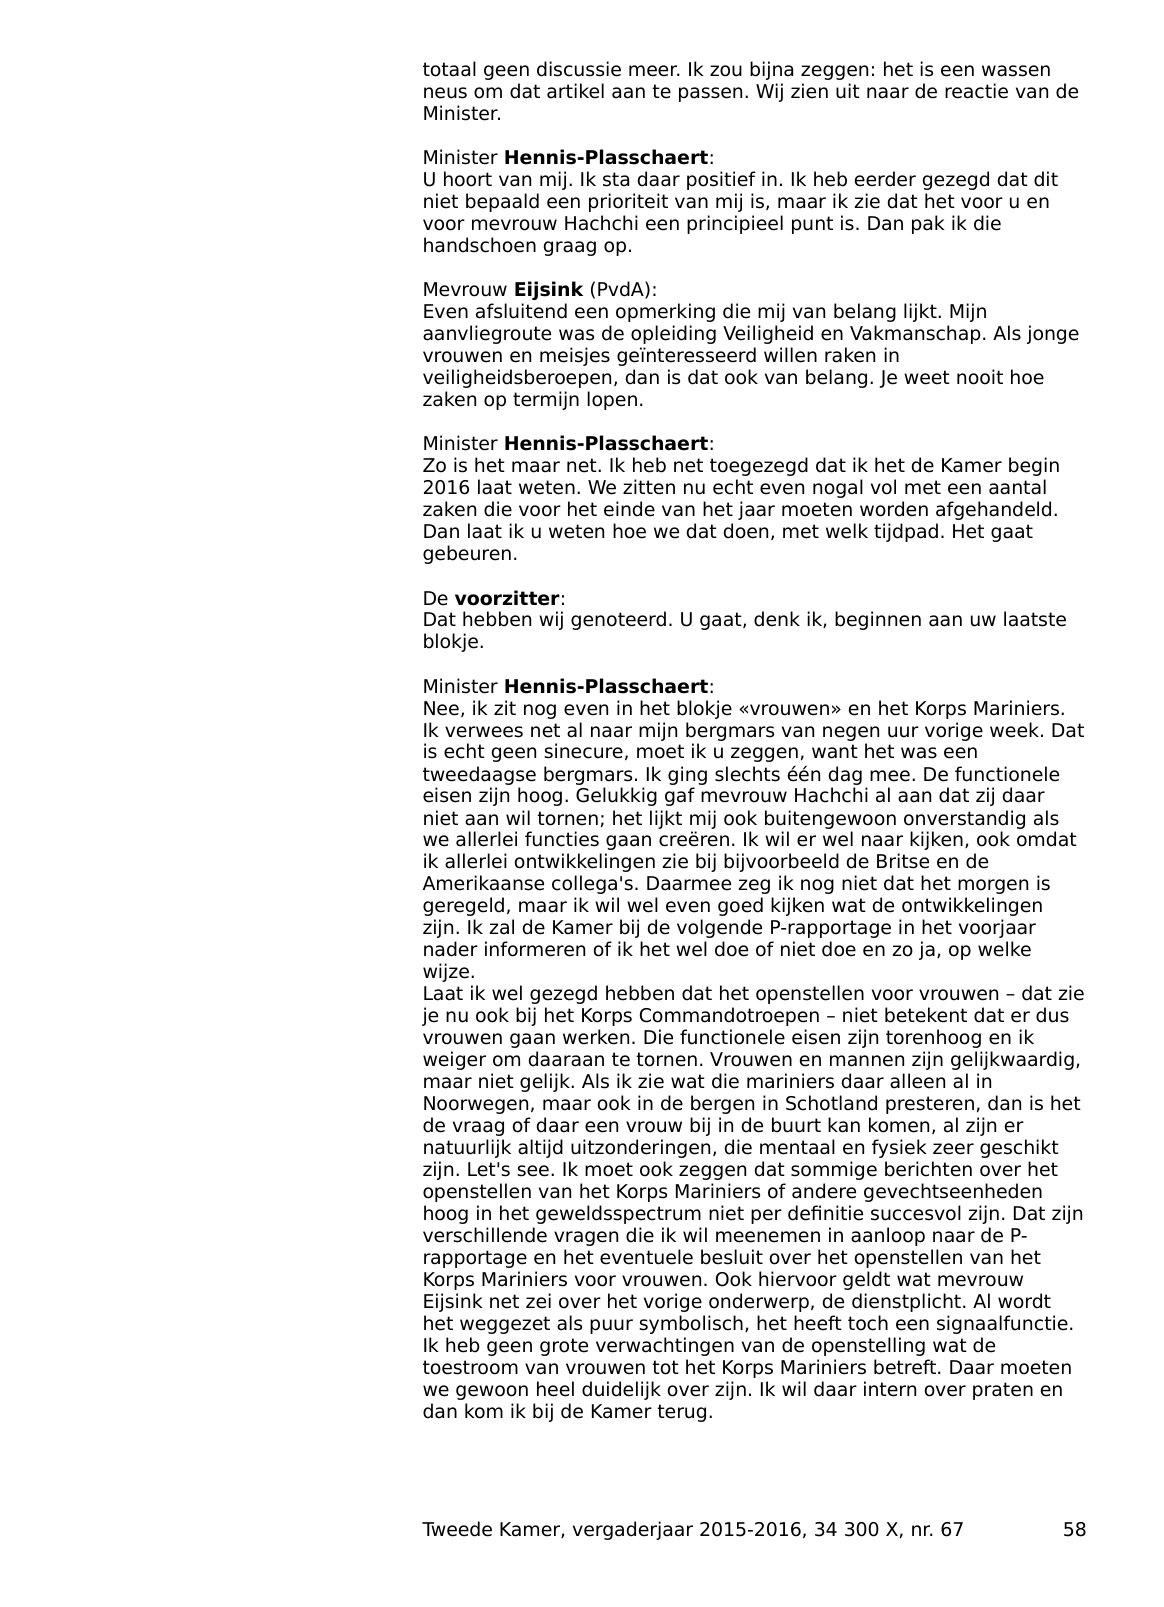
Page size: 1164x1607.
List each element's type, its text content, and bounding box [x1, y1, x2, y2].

text Even afsluitend een opmerking die mij van belang lijkt. Mijn aanvliegroute was de opleiding Veiligheid en Vakmanschap. Als jonge vrouwen en meisjes geïnteresseerd willen raken in veiligheidsberoepen, dan is dat ook van belang. Je weet nooit hoe zaken op termijn lopen. [422, 301, 1087, 411]
text Laat ik wel gezegd hebben dat het openstellen voor vrouwen – dat zie je nu ook bij het Korps Commandotroepen – niet betekent dat er dus vrouwen gaan werken. Die functionele eisen zijn torenhoog en ik weiger om daaraan te tornen. Vrouwen en mannen zijn gelijkwaardig, maar niet gelijk. Als ik zie wat die mariniers daar alleen al in Noorwegen, maar ook in de bergen in Schotland presteren, dan is het de vraag of daar een vrouw bij in de buurt kan komen, al zijn er natuurlijk altijd uitzonderingen, die mentaal en fysiek zeer geschikt zijn. Let's see. Ik moet ook zeggen dat sommige berichten over het openstellen van het Korps Mariniers of andere gevechtseenheden hoog in het geweldsspectrum niet per definitie succesvol zijn. Dat zijn verschillende vragen die ik wil meenemen in aanloop naar de P-rapportage en het eventuele besluit over het openstellen van het Korps Mariniers voor vrouwen. Ook hiervoor geldt wat mevrouw Eijsink net zei over het vorige onderwerp, de dienstplicht. Al wordt het weggezet als puur symbolisch, het heeft toch een signaalfunctie. Ik heb geen grote verwachtingen van de openstelling wat de toestroom van vrouwen tot het Korps Mariniers betreft. Daar moeten we gewoon heel duidelijk over zijn. Ik wil daar intern over praten en dan kom ik bij de Kamer terug. [422, 983, 1087, 1423]
text Zo is het maar net. Ik heb net toegezegd dat ik het de Kamer begin 2016 laat weten. We zitten nu echt even nogal vol met een aantal zaken die voor het einde van het jaar moeten worden afgehandeld. Dan laat ik u weten hoe we dat doen, met welk tijdpad. Het gaat gebeuren. [422, 455, 1087, 565]
text U hoort van mij. Ik sta daar positief in. Ik heb eerder gezegd dat dit niet bepaald een prioriteit van mij is, maar ik zie dat het voor u en voor mevrouw Hachchi een principieel punt is. Dan pak ik die handschoen graag op. [422, 169, 1087, 257]
text Mevrouw Eijsink (PvdA): [422, 279, 1087, 301]
text Nee, ik zit nog even in het blokje «vrouwen» en het Korps Mariniers. Ik verwees net al naar mijn bergmars van negen uur vorige week. Dat is echt geen sinecure, moet ik u zeggen, want het was een tweedaagse bergmars. Ik ging slechts één dag mee. De functionele eisen zijn hoog. Gelukkig gaf mevrouw Hachchi al aan dat zij daar niet aan wil tornen; het lijkt mij ook buitengewoon onverstandig als we allerlei functies gaan creëren. Ik wil er wel naar kijken, ook omdat ik allerlei ontwikkelingen zie bij bijvoorbeeld de Britse en de Amerikaanse collega's. Daarmee zeg ik nog niet dat het morgen is geregeld, maar ik wil wel even goed kijken wat de ontwikkelingen zijn. Ik zal de Kamer bij de volgende P-rapportage in het voorjaar nader informeren of ik het wel doe of niet doe en zo ja, op welke wijze. [422, 697, 1087, 983]
text De voorzitter: [422, 587, 1087, 609]
text totaal geen discussie meer. Ik zou bijna zeggen: het is een wassen neus om dat artikel aan te passen. Wij zien uit naar de reactie van de Minister. [422, 59, 1087, 125]
text Dat hebben wij genoteerd. U gaat, denk ik, beginnen aan uw laatste blokje. [422, 609, 1087, 653]
text Minister Hennis-Plasschaert: [422, 676, 1087, 697]
text Minister Hennis-Plasschaert: [422, 433, 1087, 455]
text Minister Hennis-Plasschaert: [422, 147, 1087, 169]
